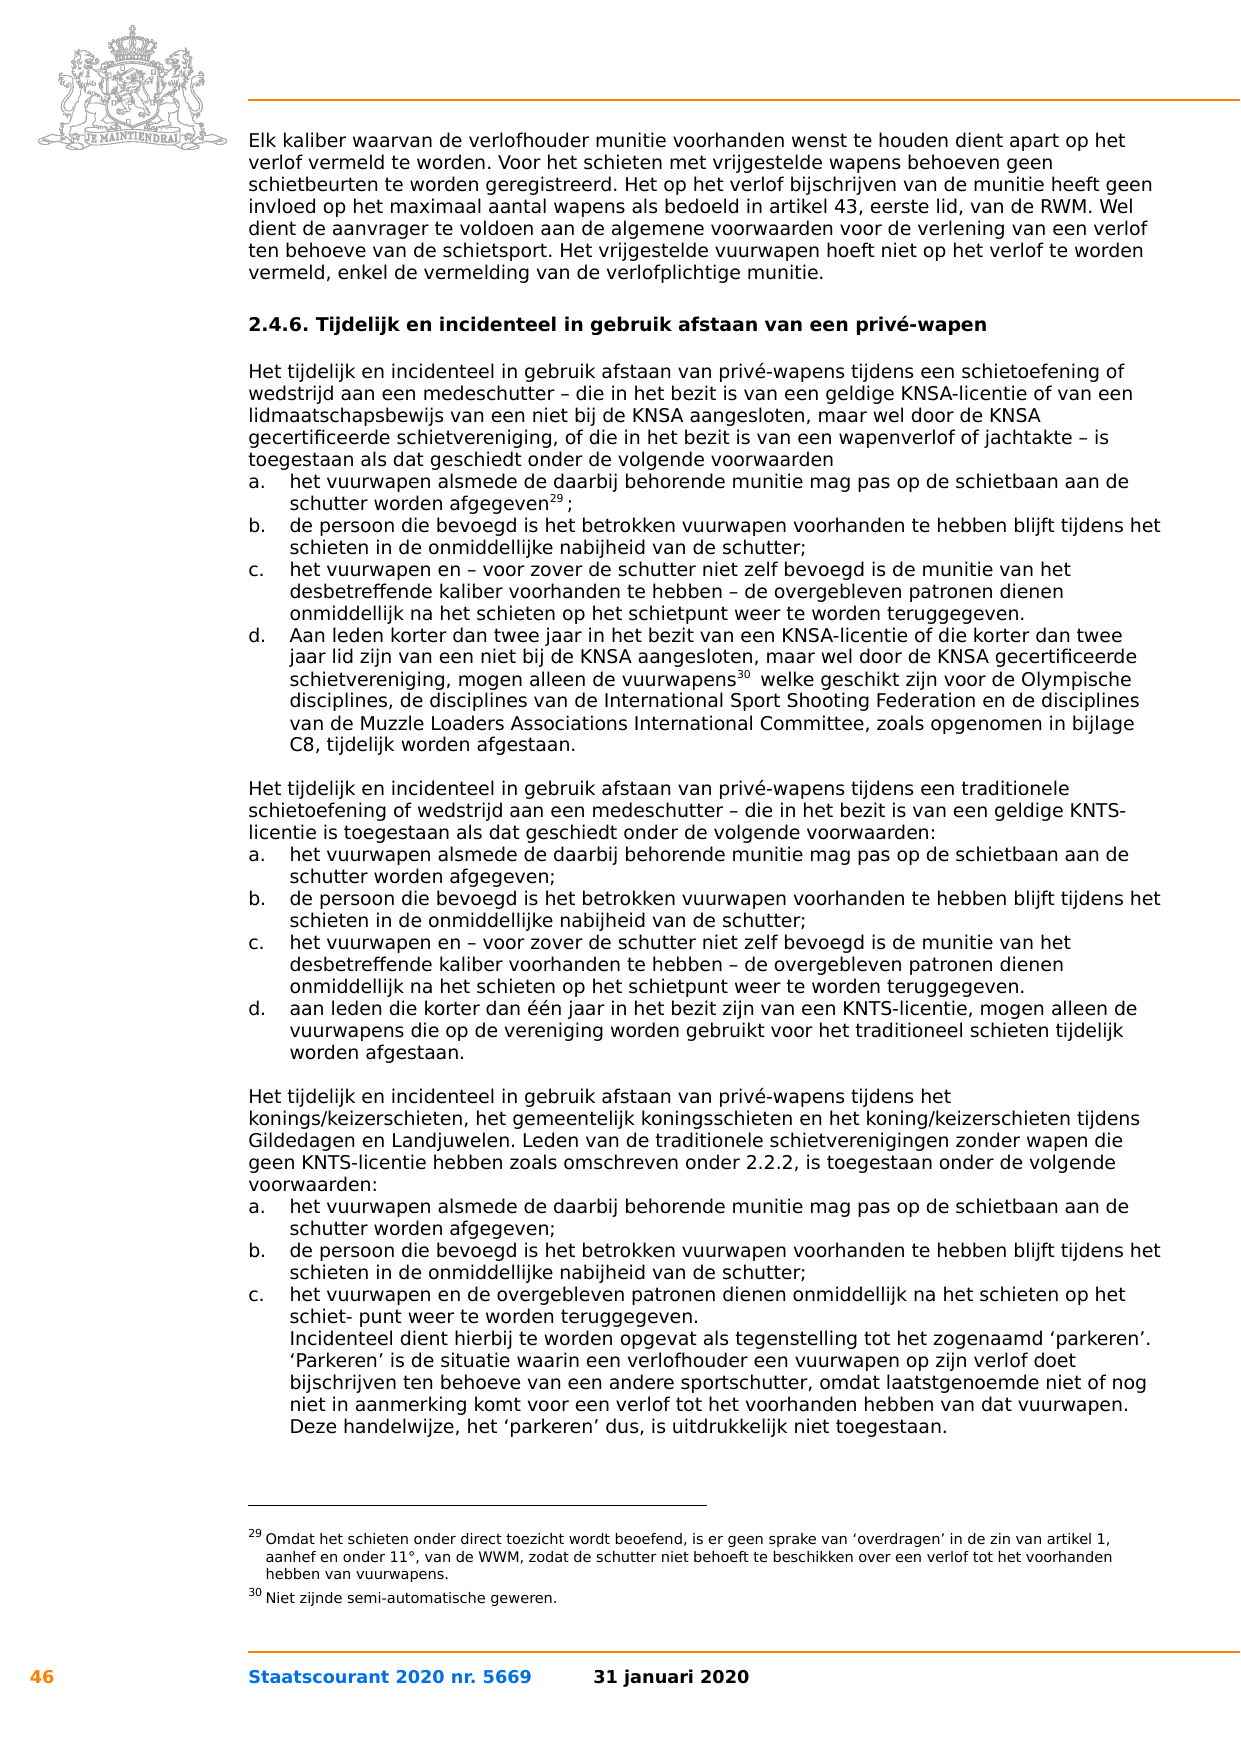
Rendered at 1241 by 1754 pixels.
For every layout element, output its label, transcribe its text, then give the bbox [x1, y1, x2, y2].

text a. het vuurwapen alsmede de daarbij behorende munitie mag pas op de schietbaan aan de schutter worden afgegeven; [248, 844, 1163, 888]
text b. de persoon die bevoegd is het betrokken vuurwapen voorhanden te hebben blijft tijdens het schieten in de onmiddellijke nabijheid van de schutter; [248, 514, 1163, 558]
text c. het vuurwapen en – voor zover de schutter niet zelf bevoegd is de munitie van het desbetreffende kaliber voorhanden te hebben – de overgebleven patronen dienen onmiddellijk na het schieten op het schietpunt weer te worden teruggegeven. [248, 932, 1163, 998]
text c. het vuurwapen en – voor zover de schutter niet zelf bevoegd is de munitie van het desbetreffende kaliber voorhanden te hebben – de overgebleven patronen dienen onmiddellijk na het schieten op het schietpunt weer te worden teruggegeven. [248, 558, 1163, 624]
text d. aan leden die korter dan één jaar in het bezit zijn van een KNTS-licentie, mogen alleen de vuurwapens die op de vereniging worden gebruikt voor het traditioneel schieten tijdelijk worden afgestaan. [248, 998, 1163, 1064]
text Het tijdelijk en incidenteel in gebruik afstaan van privé-wapens tijdens het konings/keizerschieten, het gemeentelijk koningsschieten en het koning/keizerschieten tijdens Gildedagen en Landjuwelen. Leden van de traditionele schietverenigingen zonder wapen die geen KNTS-licentie hebben zoals omschreven onder 2.2.2, is toegestaan onder de volgende voorwaarden: [248, 1086, 1163, 1196]
text c. het vuurwapen en de overgebleven patronen dienen onmiddellijk na het schieten op het schiet- punt weer te worden teruggegeven. [248, 1284, 1163, 1328]
text Niet zijnde semi-automatische geweren. [248, 1586, 1163, 1608]
text Incidenteel dient hierbij te worden opgevat als tegenstelling tot het zogenaamd ‘parkeren’. ‘Parkeren’ is de situatie waarin een verlofhouder een vuurwapen op zijn verlof doet bijschrijven ten behoeve van een andere sportschutter, omdat laatstgenoemde niet of nog niet in aanmerking komt voor een verlof tot het voorhanden hebben van dat vuurwapen. Deze handelwijze, het ‘parkeren’ dus, is uitdrukkelijk niet toegestaan. [289, 1328, 1163, 1437]
text Elk kaliber waarvan de verlofhouder munitie voorhanden wenst te houden dient apart op het verlof vermeld te worden. Voor het schieten met vrijgestelde wapens behoeven geen schietbeurten te worden geregistreerd. Het op het verlof bijschrijven van de munitie heeft geen invloed op het maximaal aantal wapens als bedoeld in artikel 43, eerste lid, van de RWM. Wel dient de aanvrager te voldoen aan de algemene voorwaarden voor de verlening van een verlof ten behoeve van de schietsport. Het vrijgestelde vuurwapen hoeft niet op het verlof te worden vermeld, enkel de vermelding van de verlofplichtige munitie. [248, 130, 1163, 284]
text b. de persoon die bevoegd is het betrokken vuurwapen voorhanden te hebben blijft tijdens het schieten in de onmiddellijke nabijheid van de schutter; [248, 1240, 1163, 1284]
text a. het vuurwapen alsmede de daarbij behorende munitie mag pas op de schietbaan aan de schutter worden afgegeven; [248, 1196, 1163, 1240]
subtitle 2.4.6. Tijdelijk en incidenteel in gebruik afstaan van een privé-wapen [248, 314, 1163, 336]
text Omdat het schieten onder direct toezicht wordt beoefend, is er geen sprake van ‘overdragen’ in de zin van artikel 1, aanhef en onder 11°, van de WWM, zodat de schutter niet behoeft te beschikken over een verlof tot het voorhanden hebben van vuurwapens. [248, 1527, 1163, 1583]
text Het tijdelijk en incidenteel in gebruik afstaan van privé-wapens tijdens een schietoefening of wedstrijd aan een medeschutter – die in het bezit is van een geldige KNSA-licentie of van een lidmaatschapsbewijs van een niet bij de KNSA aangesloten, maar wel door de KNSA gecertificeerde schietvereniging, of die in het bezit is van een wapenverlof of jachtakte – is toegestaan als dat geschiedt onder de volgende voorwaarden [248, 361, 1163, 471]
text b. de persoon die bevoegd is het betrokken vuurwapen voorhanden te hebben blijft tijdens het schieten in de onmiddellijke nabijheid van de schutter; [248, 888, 1163, 932]
text Het tijdelijk en incidenteel in gebruik afstaan van privé-wapens tijdens een traditionele schietoefening of wedstrijd aan een medeschutter – die in het bezit is van een geldige KNTS-licentie is toegestaan als dat geschiedt onder de volgende voorwaarden: [248, 778, 1163, 844]
text a. het vuurwapen alsmede de daarbij behorende munitie mag pas op de schietbaan aan de schutter worden afgegeven; [248, 471, 1163, 514]
picture [38, 25, 227, 150]
text d. Aan leden korter dan twee jaar in het bezit van een KNSA-licentie of die korter dan twee jaar lid zijn van een niet bij de KNSA aangesloten, maar wel door de KNSA gecertificeerde schietvereniging, mogen alleen de vuurwapens welke geschikt zijn voor de Olympische disciplines, de disciplines van de International Sport Shooting Federation en de disciplines van de Muzzle Loaders Associations International Committee, zoals opgenomen in bijlage C8, tijdelijk worden afgestaan. [248, 624, 1163, 756]
